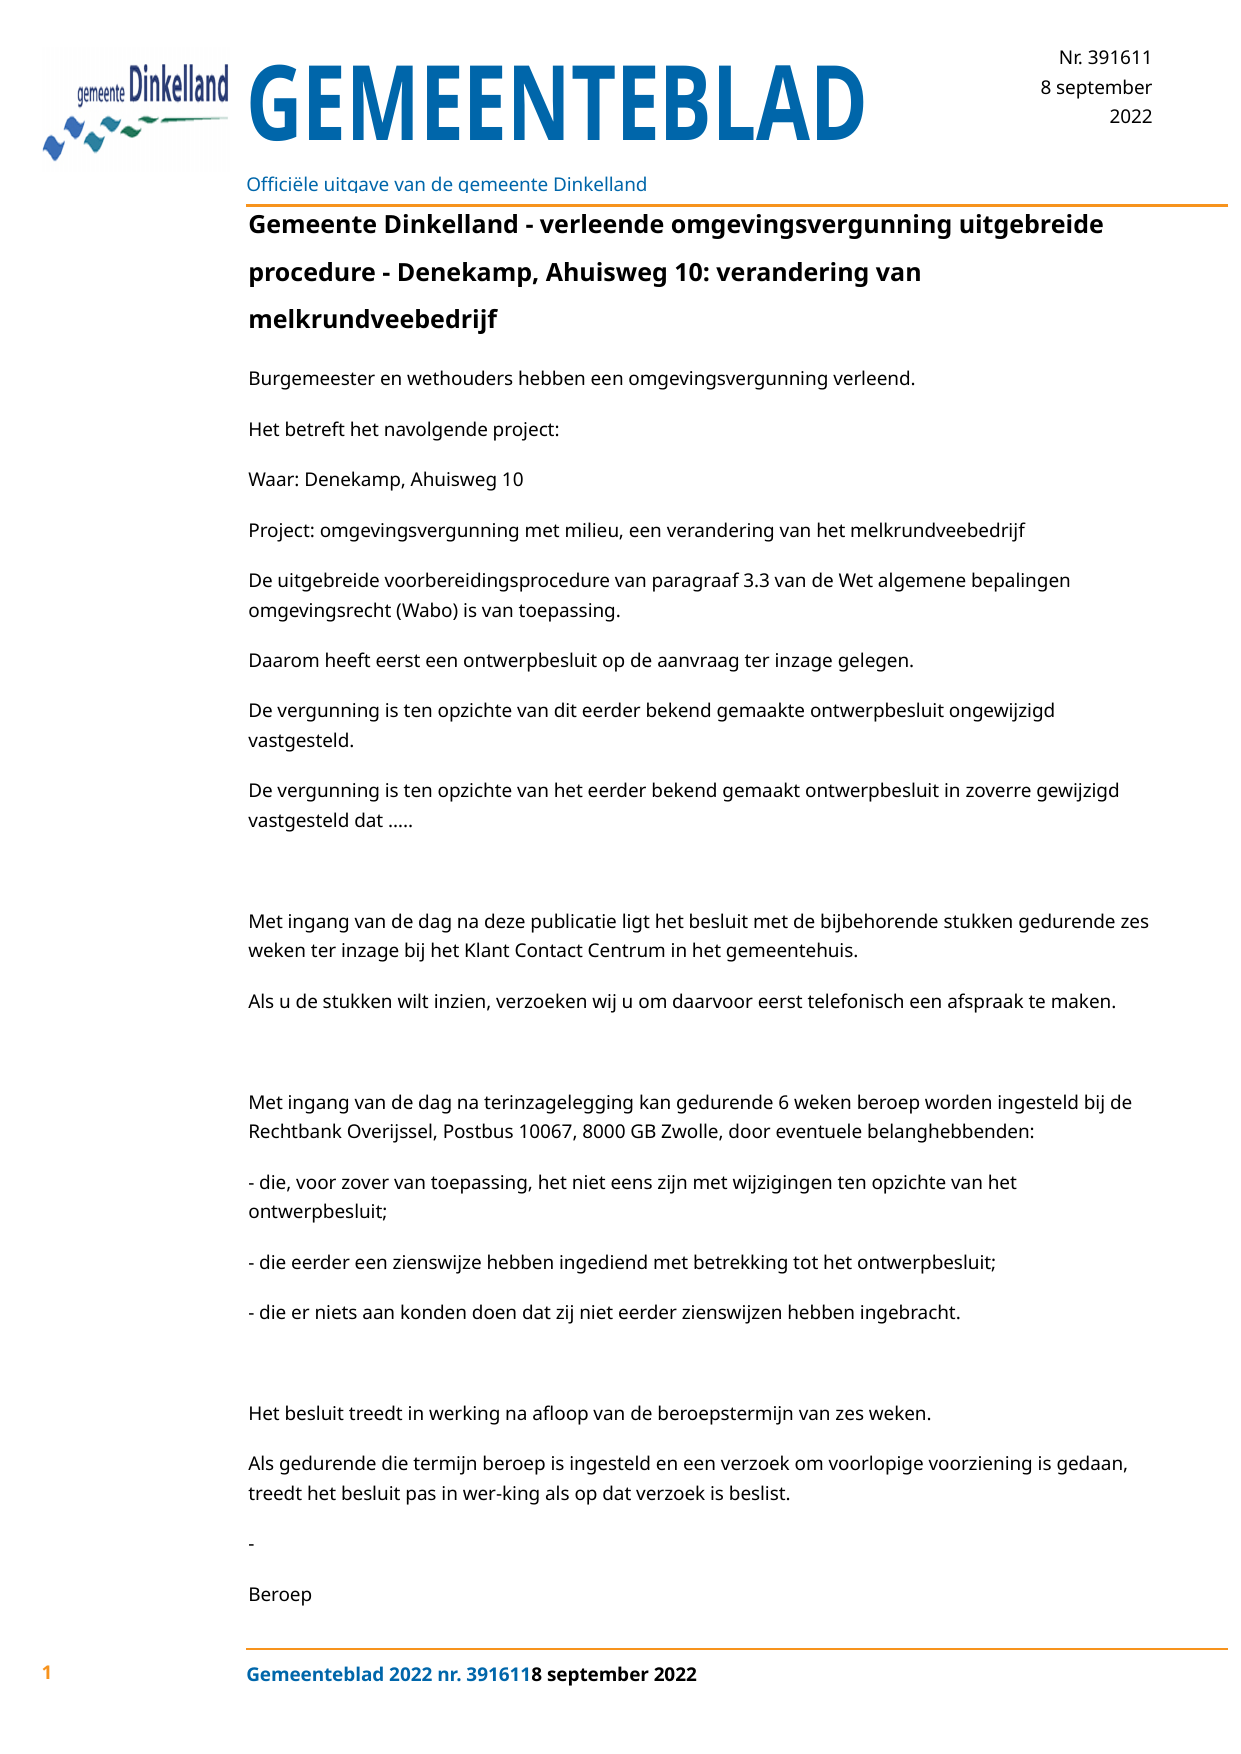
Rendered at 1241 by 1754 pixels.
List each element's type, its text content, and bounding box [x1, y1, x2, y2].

text - die, voor zover van toepassing, het niet eens zijn met wijzigingen ten opzichte van het ontwerpbesluit; [248, 1169, 1152, 1224]
text Met ingang van de dag na terinzagelegging kan gedurende 6 weken beroep worden ingesteld bij de Rechtbank Overijssel, Postbus 10067, 8000 GB Zwolle, door eventuele belanghebbenden: [248, 1089, 1152, 1144]
text Met ingang van de dag na deze publicatie ligt het besluit met de bijbehorende stukken gedurende zes weken ter inzage bij het Klant Contact Centrum in het gemeentehuis. [248, 908, 1152, 963]
text De vergunning is ten opzichte van het eerder bekend gemaakt ontwerpbesluit in zoverre gewijzigd vastgesteld dat ….. [248, 778, 1152, 833]
picture [41, 47, 231, 172]
text Beroep [248, 1581, 1152, 1607]
text - die er niets aan konden doen dat zij niet eerder zienswijzen hebben ingebracht. [248, 1299, 1152, 1325]
text Gemeente Dinkelland - verleende omgevingsvergunning uitgebreide procedure - Denekamp, Ahuisweg 10: verandering van melkrundveebedrijf [248, 207, 1152, 336]
text Burgemeester en wethouders hebben een omgevingsvergunning verleend. [248, 366, 1152, 391]
text Het besluit treedt in werking na afloop van de beroepstermijn van zes weken. [248, 1400, 1152, 1426]
text De uitgebreide voorbereidingsprocedure van paragraaf 3.3 van de Wet algemene bepalingen omgevingsrecht (Wabo) is van toepassing. [248, 567, 1152, 622]
text - [248, 1531, 1152, 1556]
text - die eerder een zienswijze hebben ingediend met betrekking tot het ontwerpbesluit; [248, 1249, 1152, 1274]
text Als u de stukken wilt inzien, verzoeken wij u om daarvoor eerst telefonisch een afspraak te maken. [248, 988, 1152, 1014]
text Waar: Denekamp, Ahuisweg 10 [248, 466, 1152, 492]
text Daarom heeft eerst een ontwerpbesluit op de aanvraag ter inzage gelegen. [248, 647, 1152, 673]
text Project: omgevingsvergunning met milieu, een verandering van het melkrundveebedrijf [248, 517, 1152, 542]
text Als gedurende die termijn beroep is ingesteld en een verzoek om voorlopige voorziening is gedaan, treedt het besluit pas in wer-king als op dat verzoek is beslist. [248, 1451, 1152, 1506]
text De vergunning is ten opzichte van dit eerder bekend gemaakte ontwerpbesluit ongewijzigd vastgesteld. [248, 698, 1152, 753]
text Het betreft het navolgende project: [248, 416, 1152, 442]
